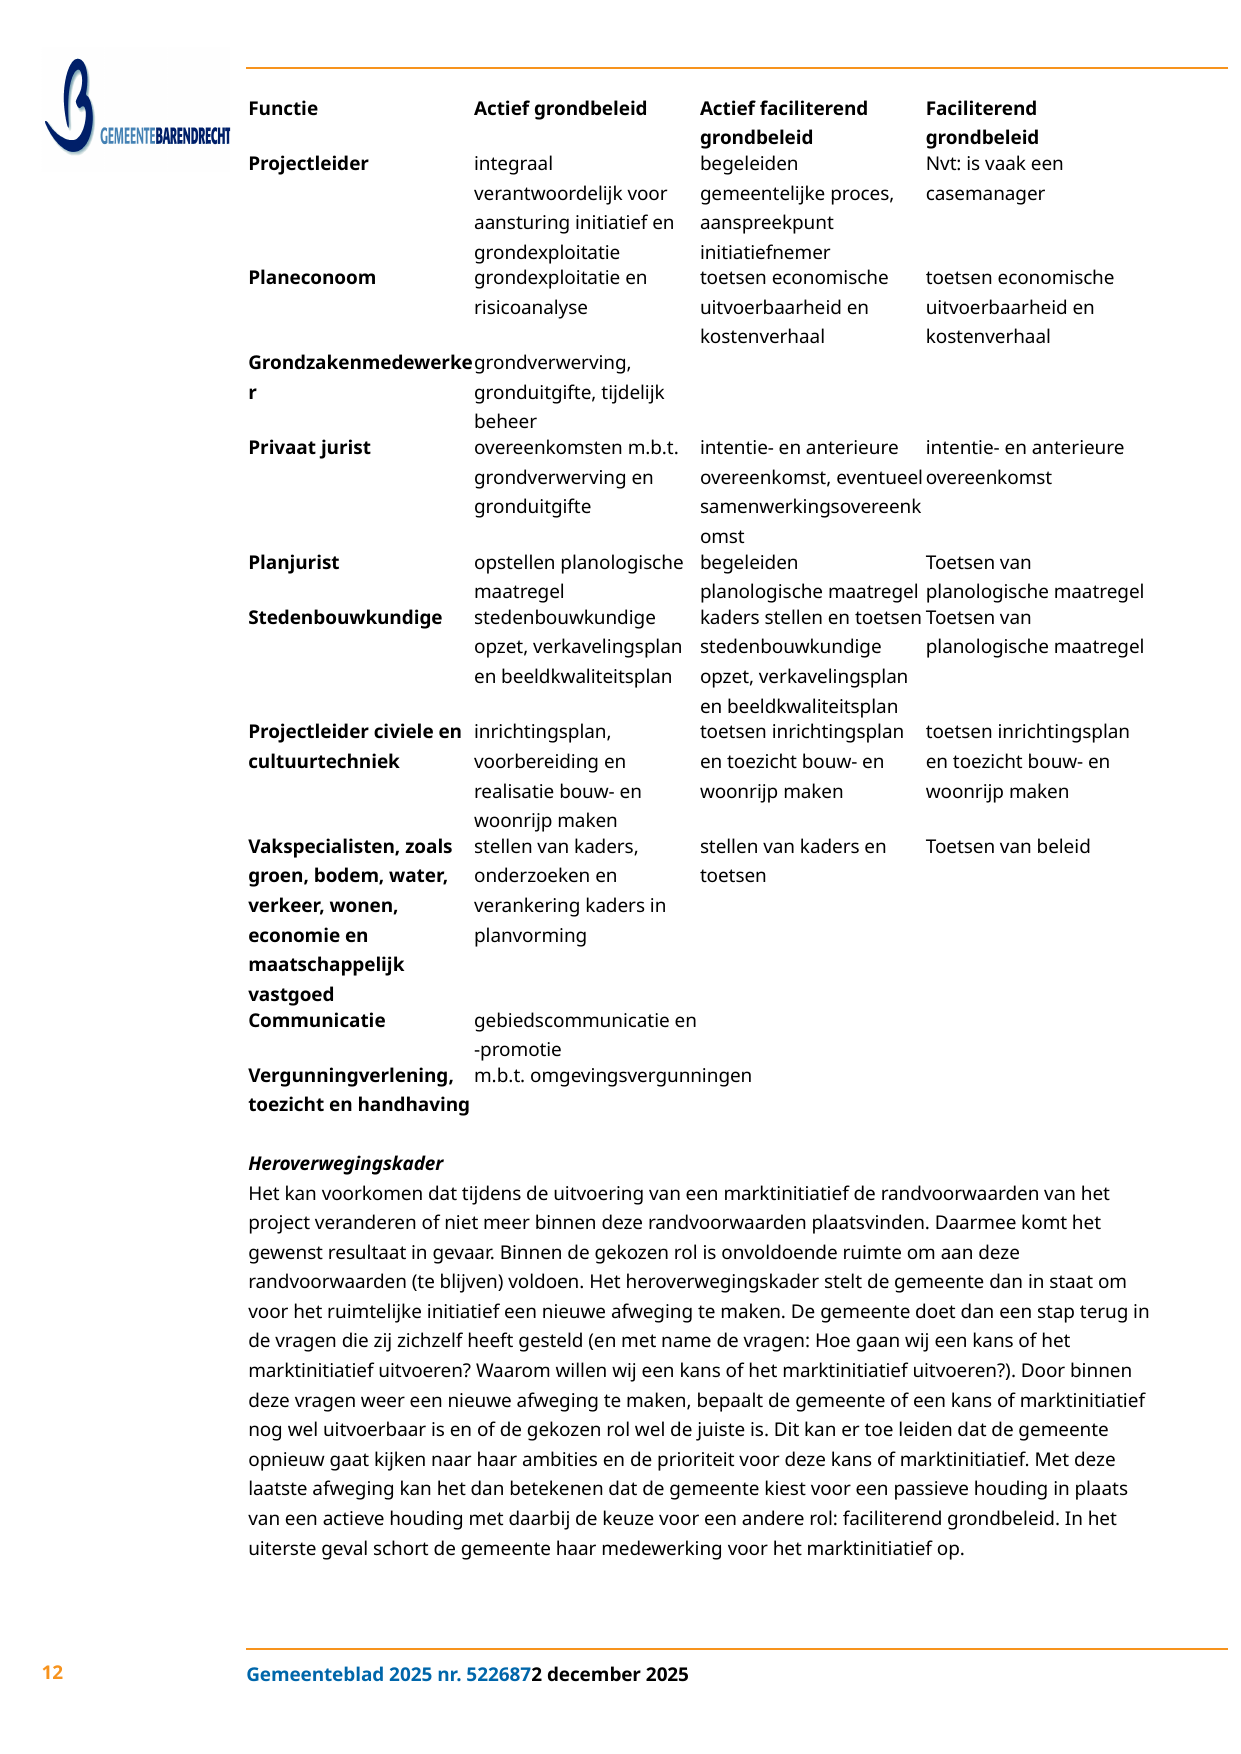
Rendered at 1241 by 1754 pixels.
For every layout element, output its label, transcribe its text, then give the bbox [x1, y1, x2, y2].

table_cell stedenbouwkundige opzet, verkavelingsplan en beeldkwaliteitsplan [474, 604, 700, 719]
table_cell Planjurist [248, 549, 474, 604]
table_cell Toetsen van beleid [926, 833, 1152, 1007]
table_cell toetsen inrichtingsplan en toezicht bouw- en woonrijp maken [926, 719, 1152, 833]
table_cell grondexploitatie en risicoanalyse [474, 265, 700, 349]
table_cell begeleiden planologische maatregel [700, 549, 926, 604]
table_header Actief grondbeleid [474, 95, 700, 150]
table_cell intentie- en anterieure overeenkomst [926, 434, 1152, 549]
table_cell begeleiden gemeentelijke proces, aanspreekpunt initiatiefnemer [700, 150, 926, 264]
table_cell Projectleider civiele en cultuurtechniek [248, 719, 474, 833]
table_cell Toetsen van planologische maatregel [926, 549, 1152, 604]
table_cell Toetsen van planologische maatregel [926, 604, 1152, 719]
table_cell m.b.t. omgevingsvergunningen [474, 1062, 1152, 1117]
table_cell stellen van kaders en toetsen [700, 833, 926, 1007]
table_header Functie [248, 95, 474, 150]
table_header Actief faciliterend grondbeleid [700, 95, 926, 150]
table_cell grondverwerving, gronduitgifte, tijdelijk beheer [474, 350, 700, 434]
table_cell kaders stellen en toetsen stedenbouwkundige opzet, verkavelingsplan en beeldkwaliteitsplan [700, 604, 926, 719]
table_cell Vakspecialisten, zoals groen, bodem, water, verkeer, wonen, economie en maatschappelijk vastgoed [248, 833, 474, 1007]
table_cell [926, 1007, 1152, 1062]
table_cell toetsen economische uitvoerbaarheid en kostenverhaal [700, 265, 926, 349]
text Het kan voorkomen dat tijdens de uitvoering van een marktinitiatief de randvoorwaarden van het project veranderen of niet meer binnen deze randvoorwaarden plaatsvinden. Daarmee komt het gewenst resultaat in gevaar. Binnen de gekozen rol is onvoldoende ruimte om aan deze randvoorwaarden (te blijven) voldoen. Het heroverwegingskader stelt de gemeente dan in staat om voor het ruimtelijke initiatief een nieuwe afweging te maken. De gemeente doet dan een stap terug in de vragen die zij zichzelf heeft gesteld (en met name de vragen: Hoe gaan wij een kans of het marktinitiatief uitvoeren? Waarom willen wij een kans of het marktinitiatief uitvoeren?). Door binnen deze vragen weer een nieuwe afweging te maken, bepaalt de gemeente of een kans of marktinitiatief nog wel uitvoerbaar is en of de gekozen rol wel de juiste is. Dit kan er toe leiden dat de gemeente opnieuw gaat kijken naar haar ambities en de prioriteit voor deze kans of marktinitiatief. Met deze laatste afweging kan het dan betekenen dat de gemeente kiest voor een passieve houding in plaats van een actieve houding met daarbij de keuze voor een andere rol: faciliterend grondbeleid. In het uiterste geval schort de gemeente haar medewerking voor het marktinitiatief op. [248, 1180, 1152, 1561]
table_cell [700, 350, 926, 434]
table_cell stellen van kaders, onderzoeken en verankering kaders in planvorming [474, 833, 700, 1007]
table_header Faciliterend grondbeleid [926, 95, 1152, 150]
table_cell integraal verantwoordelijk voor aansturing initiatief en grondexploitatie [474, 150, 700, 264]
table_cell Planeconoom [248, 265, 474, 349]
table_cell Grondzakenmedewerker [248, 350, 474, 434]
table_cell overeenkomsten m.b.t. grondverwerving en gronduitgifte [474, 434, 700, 549]
table_cell toetsen inrichtingsplan en toezicht bouw- en woonrijp maken [700, 719, 926, 833]
table_cell intentie- en anterieure overeenkomst, eventueel samenwerkingsovereenkomst [700, 434, 926, 549]
picture [41, 47, 231, 172]
table_cell Nvt: is vaak een casemanager [926, 150, 1152, 264]
table_cell gebiedscommunicatie en -promotie [474, 1007, 700, 1062]
table_cell toetsen economische uitvoerbaarheid en kostenverhaal [926, 265, 1152, 349]
text Heroverwegingskader [248, 1150, 1152, 1176]
table_cell Privaat jurist [248, 434, 474, 549]
table_cell Communicatie [248, 1007, 474, 1062]
table_cell opstellen planologische maatregel [474, 549, 700, 604]
table_cell Projectleider [248, 150, 474, 264]
table_cell Stedenbouwkundige [248, 604, 474, 719]
table_cell Vergunningverlening, toezicht en handhaving [248, 1062, 474, 1117]
table_cell inrichtingsplan, voorbereiding en realisatie bouw- en woonrijp maken [474, 719, 700, 833]
table_cell [700, 1007, 926, 1062]
table_cell [926, 350, 1152, 434]
